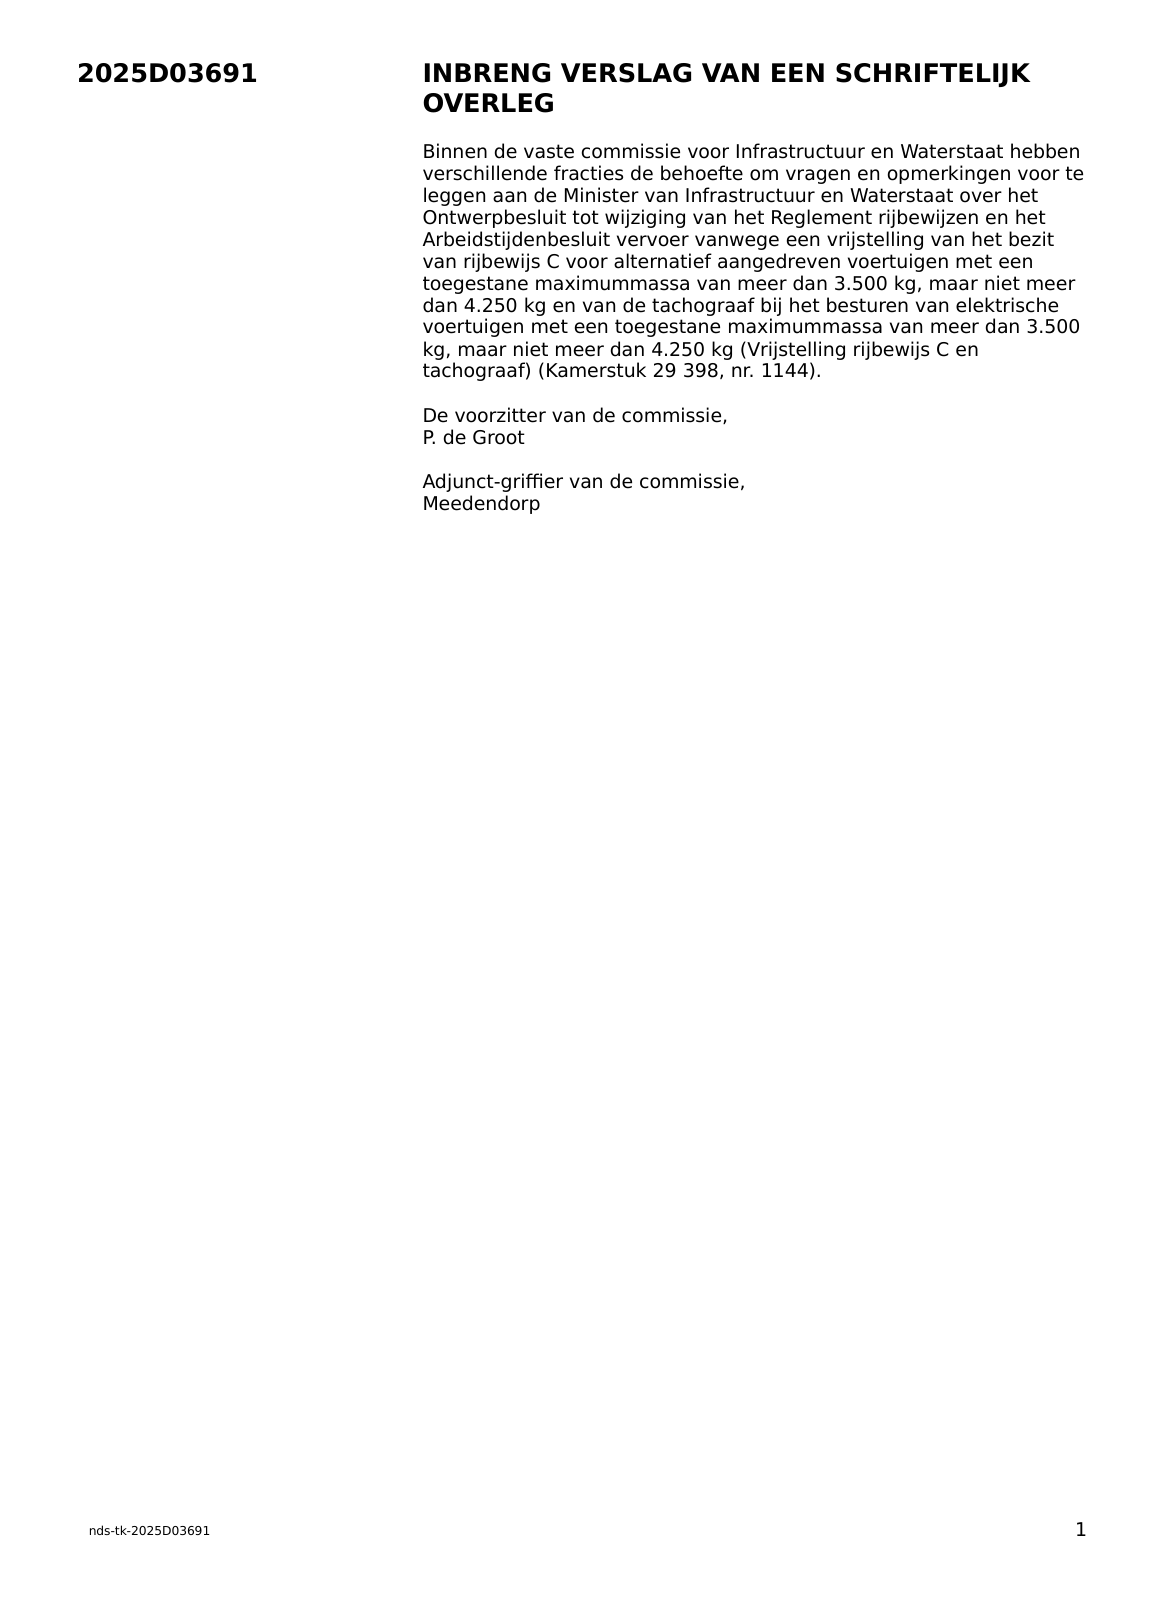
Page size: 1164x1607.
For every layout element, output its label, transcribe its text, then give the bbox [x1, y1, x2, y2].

text De voorzitter van de commissie, [422, 404, 1087, 427]
text Binnen de vaste commissie voor Infrastructuur en Waterstaat hebben verschillende fracties de behoefte om vragen en opmerkingen voor te leggen aan de Minister van Infrastructuur en Waterstaat over het Ontwerpbesluit tot wijziging van het Reglement rijbewijzen en het Arbeidstijdenbesluit vervoer vanwege een vrijstelling van het bezit van rijbewijs C voor alternatief aangedreven voertuigen met een toegestane maximummassa van meer dan 3.500 kg, maar niet meer dan 4.250 kg en van de tachograaf bij het besturen van elektrische voertuigen met een toegestane maximummassa van meer dan 3.500 kg, maar niet meer dan 4.250 kg (Vrijstelling rijbewijs C en tachograaf) (Kamerstuk 29 398, nr. 1144). [422, 141, 1087, 382]
text nds-tk-2025D03691 [88, 1524, 323, 1538]
text P. de Groot [422, 427, 1087, 448]
text Meedendorp [422, 493, 1087, 515]
text Adjunct-griffier van de commissie, [422, 471, 1087, 493]
text 2025D03691 INBRENG VERSLAG VAN EEN SCHRIFTELIJK OVERLEG [77, 59, 1087, 118]
